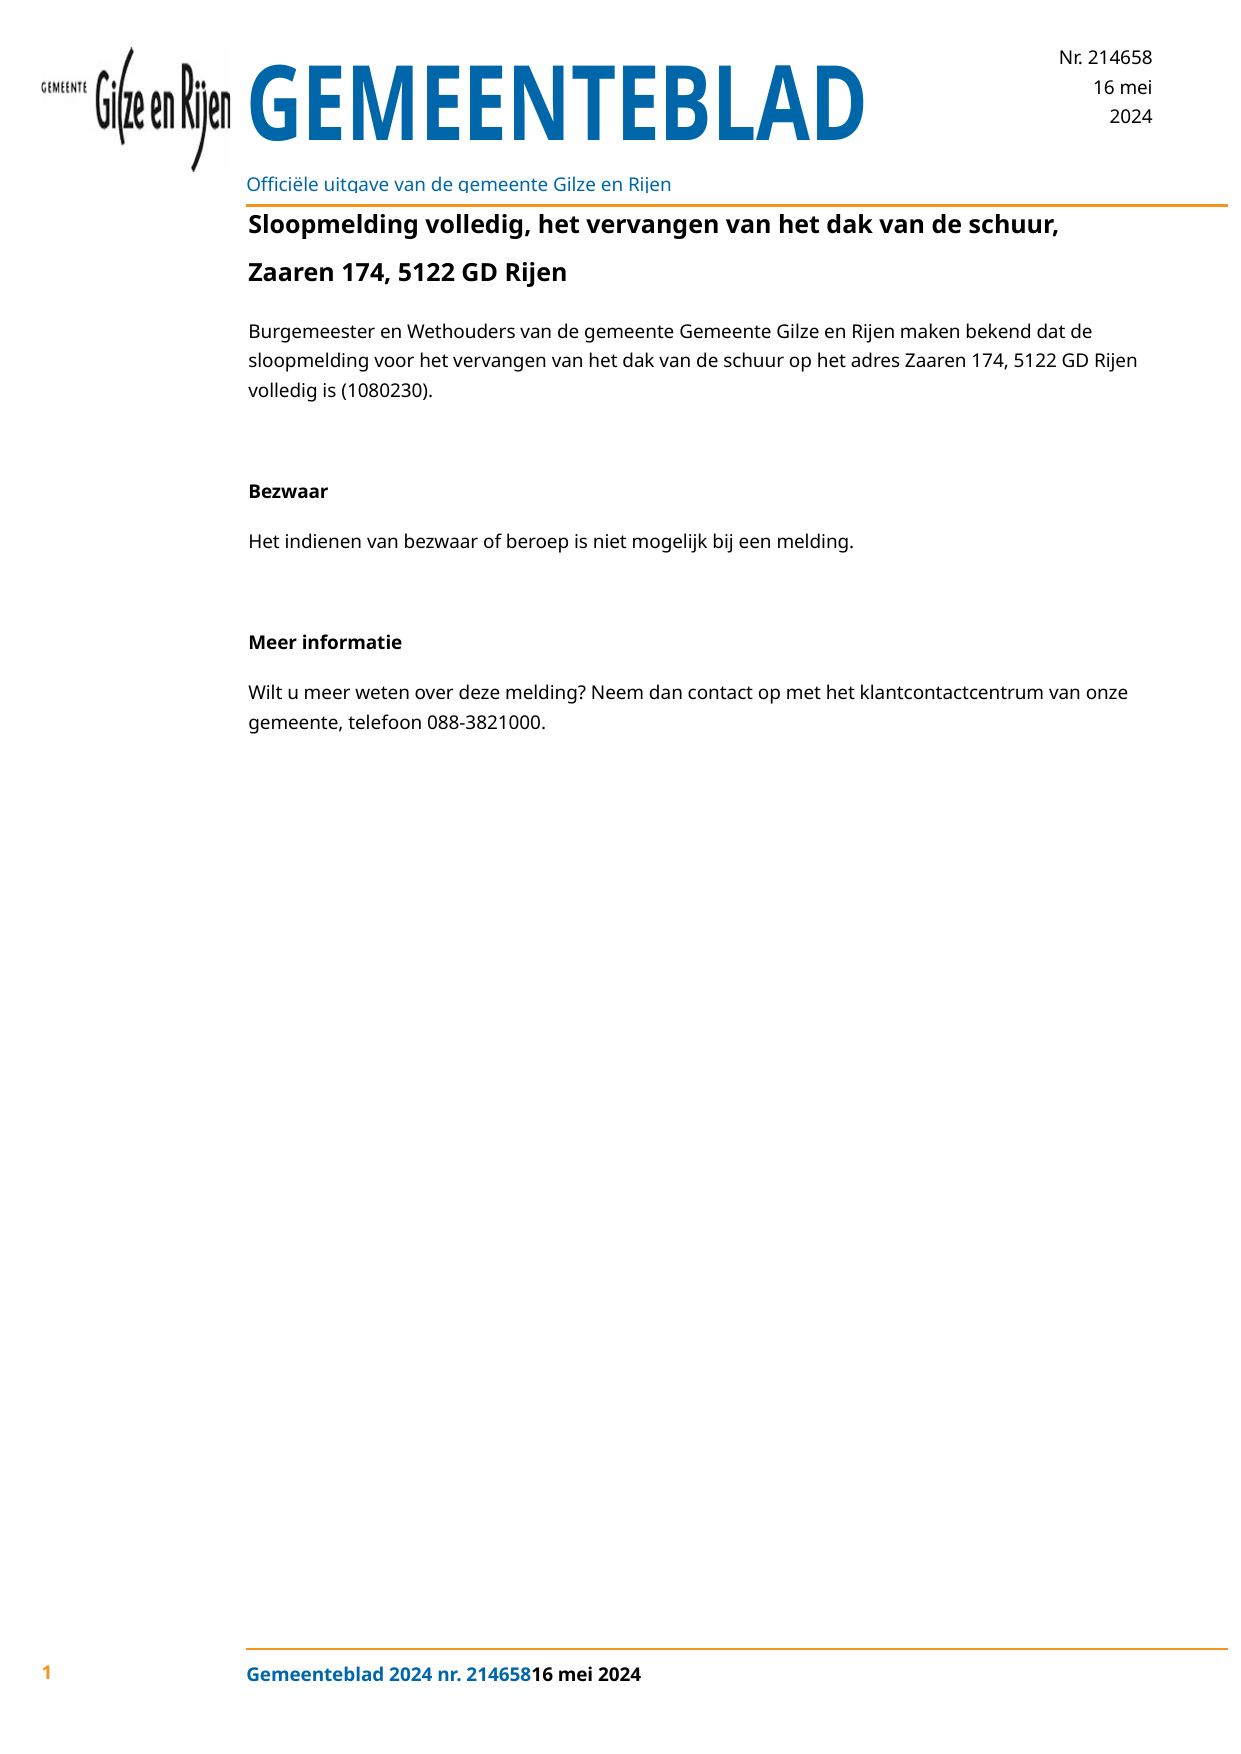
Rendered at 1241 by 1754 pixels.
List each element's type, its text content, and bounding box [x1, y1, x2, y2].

text Burgemeester en Wethouders van de gemeente Gemeente Gilze en Rijen maken bekend dat de sloopmelding voor het vervangen van het dak van de schuur op het adres Zaaren 174, 5122 GD Rijen volledig is (1080230). [248, 318, 1152, 403]
text Bezwaar [248, 478, 1152, 504]
picture [41, 47, 231, 172]
text Sloopmelding volledig, het vervangen van het dak van de schuur, Zaaren 174, 5122 GD Rijen [248, 207, 1152, 288]
text Meer informatie [248, 629, 1152, 655]
text Wilt u meer weten over deze melding? Neem dan contact op met het klantcontactcentrum van onze gemeente, telefoon 088-3821000. [248, 679, 1152, 735]
text Het indienen van bezwaar of beroep is niet mogelijk bij een melding. [248, 528, 1152, 554]
